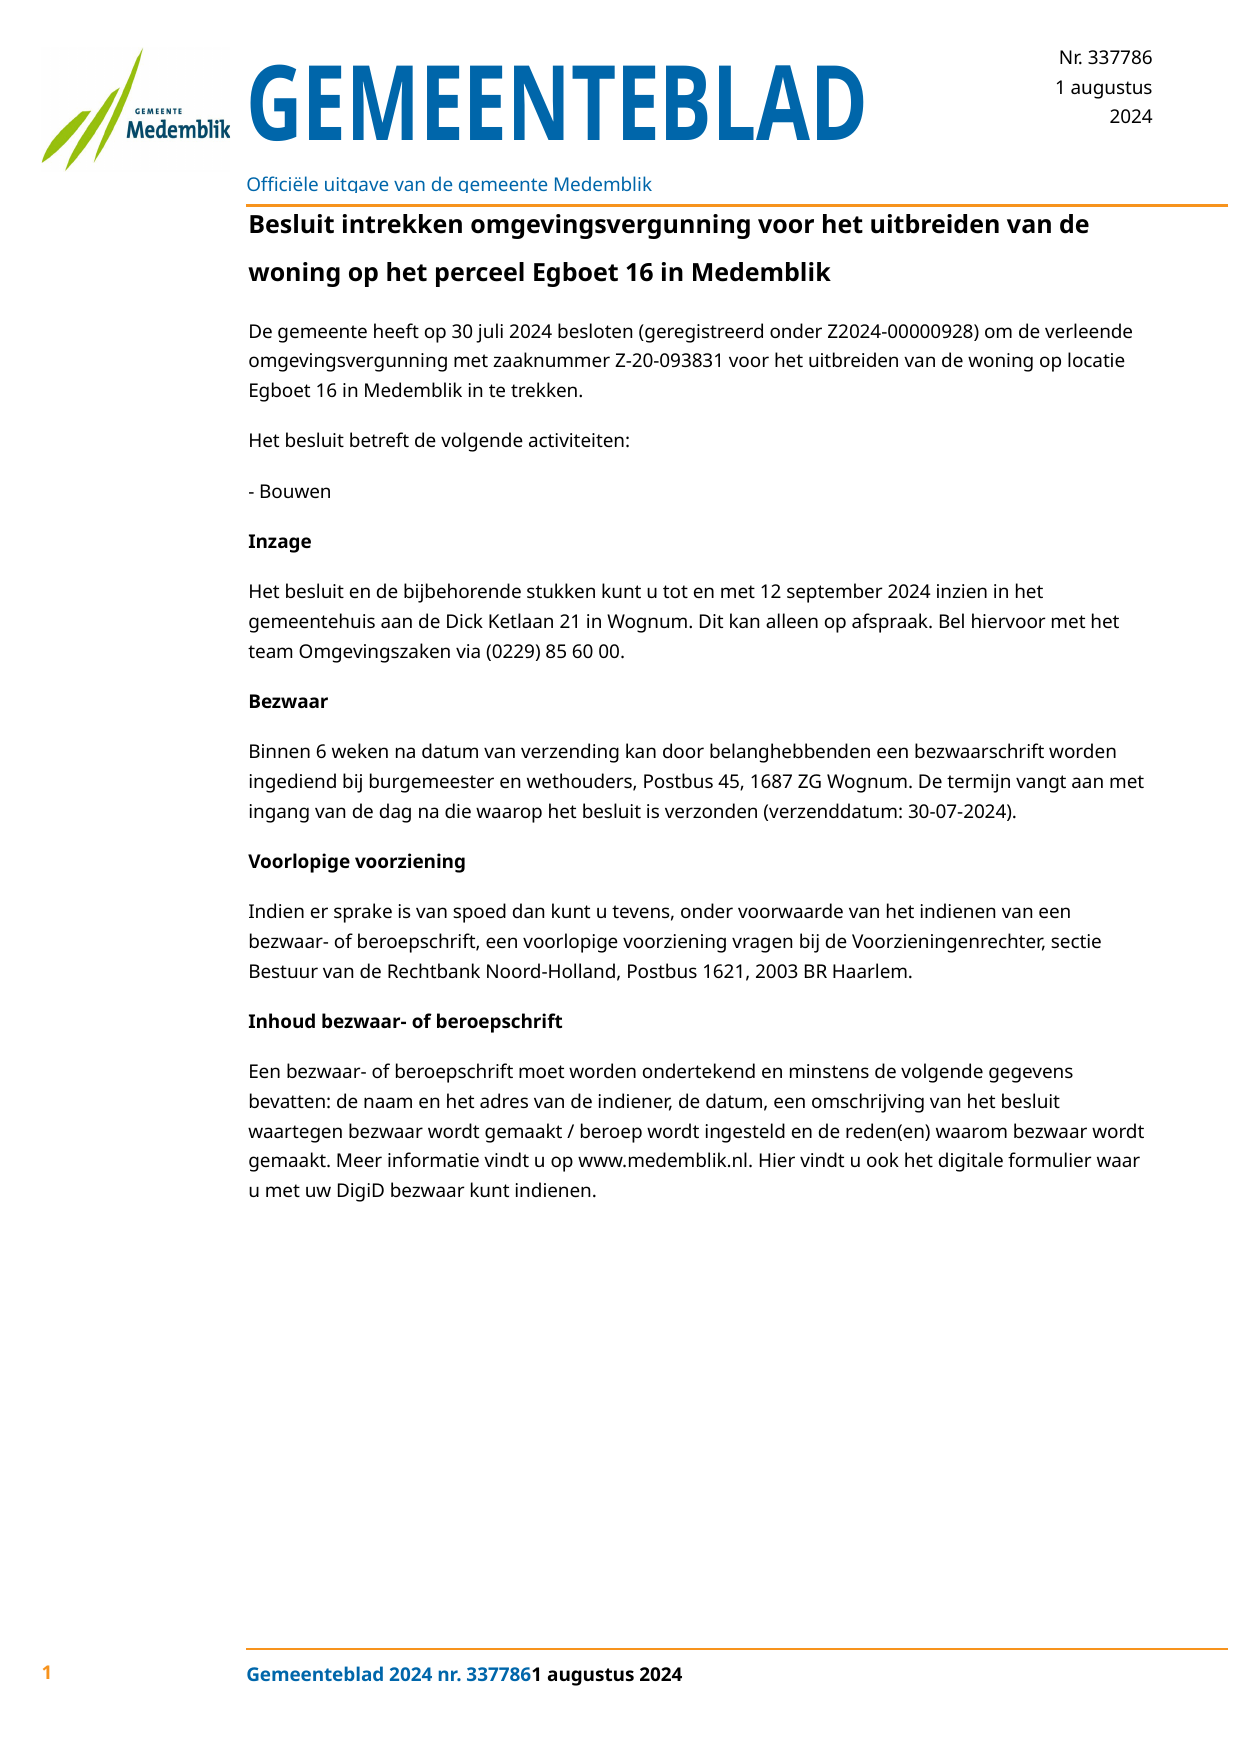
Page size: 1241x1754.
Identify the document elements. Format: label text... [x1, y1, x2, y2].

text - Bouwen [248, 478, 1152, 504]
text Bezwaar [248, 688, 1152, 714]
text Een bezwaar- of beroepschrift moet worden ondertekend en minstens de volgende gegevens bevatten: de naam en het adres van de indiener, de datum, een omschrijving van het besluit waartegen bezwaar wordt gemaakt / beroep wordt ingesteld en de reden(en) waarom bezwaar wordt gemaakt. Meer informatie vindt u op www.medemblik.nl. Hier vindt u ook het digitale formulier waar u met uw DigiD bezwaar kunt indienen. [248, 1059, 1152, 1203]
text Binnen 6 weken na datum van verzending kan door belanghebbenden een bezwaarschrift worden ingediend bij burgemeester en wethouders, Postbus 45, 1687 ZG Wognum. De termijn vangt aan met ingang van de dag na die waarop het besluit is verzonden (verzenddatum: 30-07-2024). [248, 739, 1152, 824]
text Besluit intrekken omgevingsvergunning voor het uitbreiden van de woning op het perceel Egboet 16 in Medemblik [248, 207, 1152, 288]
text Het besluit en de bijbehorende stukken kunt u tot en met 12 september 2024 inzien in het gemeentehuis aan de Dick Ketlaan 21 in Wognum. Dit kan alleen op afspraak. Bel hiervoor met het team Omgevingszaken via (0229) 85 60 00. [248, 579, 1152, 664]
text Inhoud bezwaar- of beroepschrift [248, 1008, 1152, 1034]
text De gemeente heeft op 30 juli 2024 besloten (geregistreerd onder Z2024-00000928) om de verleende omgevingsvergunning met zaaknummer Z-20-093831 voor het uitbreiden van de woning op locatie Egboet 16 in Medemblik in te trekken. [248, 318, 1152, 403]
text Indien er sprake is van spoed dan kunt u tevens, onder voorwaarde van het indienen van een bezwaar- of beroepschrift, een voorlopige voorziening vragen bij de Voorzieningenrechter, sectie Bestuur van de Rechtbank Noord-Holland, Postbus 1621, 2003 BR Haarlem. [248, 899, 1152, 984]
picture [41, 47, 231, 172]
text Het besluit betreft de volgende activiteiten: [248, 427, 1152, 453]
text Inzage [248, 528, 1152, 554]
text Voorlopige voorziening [248, 848, 1152, 874]
